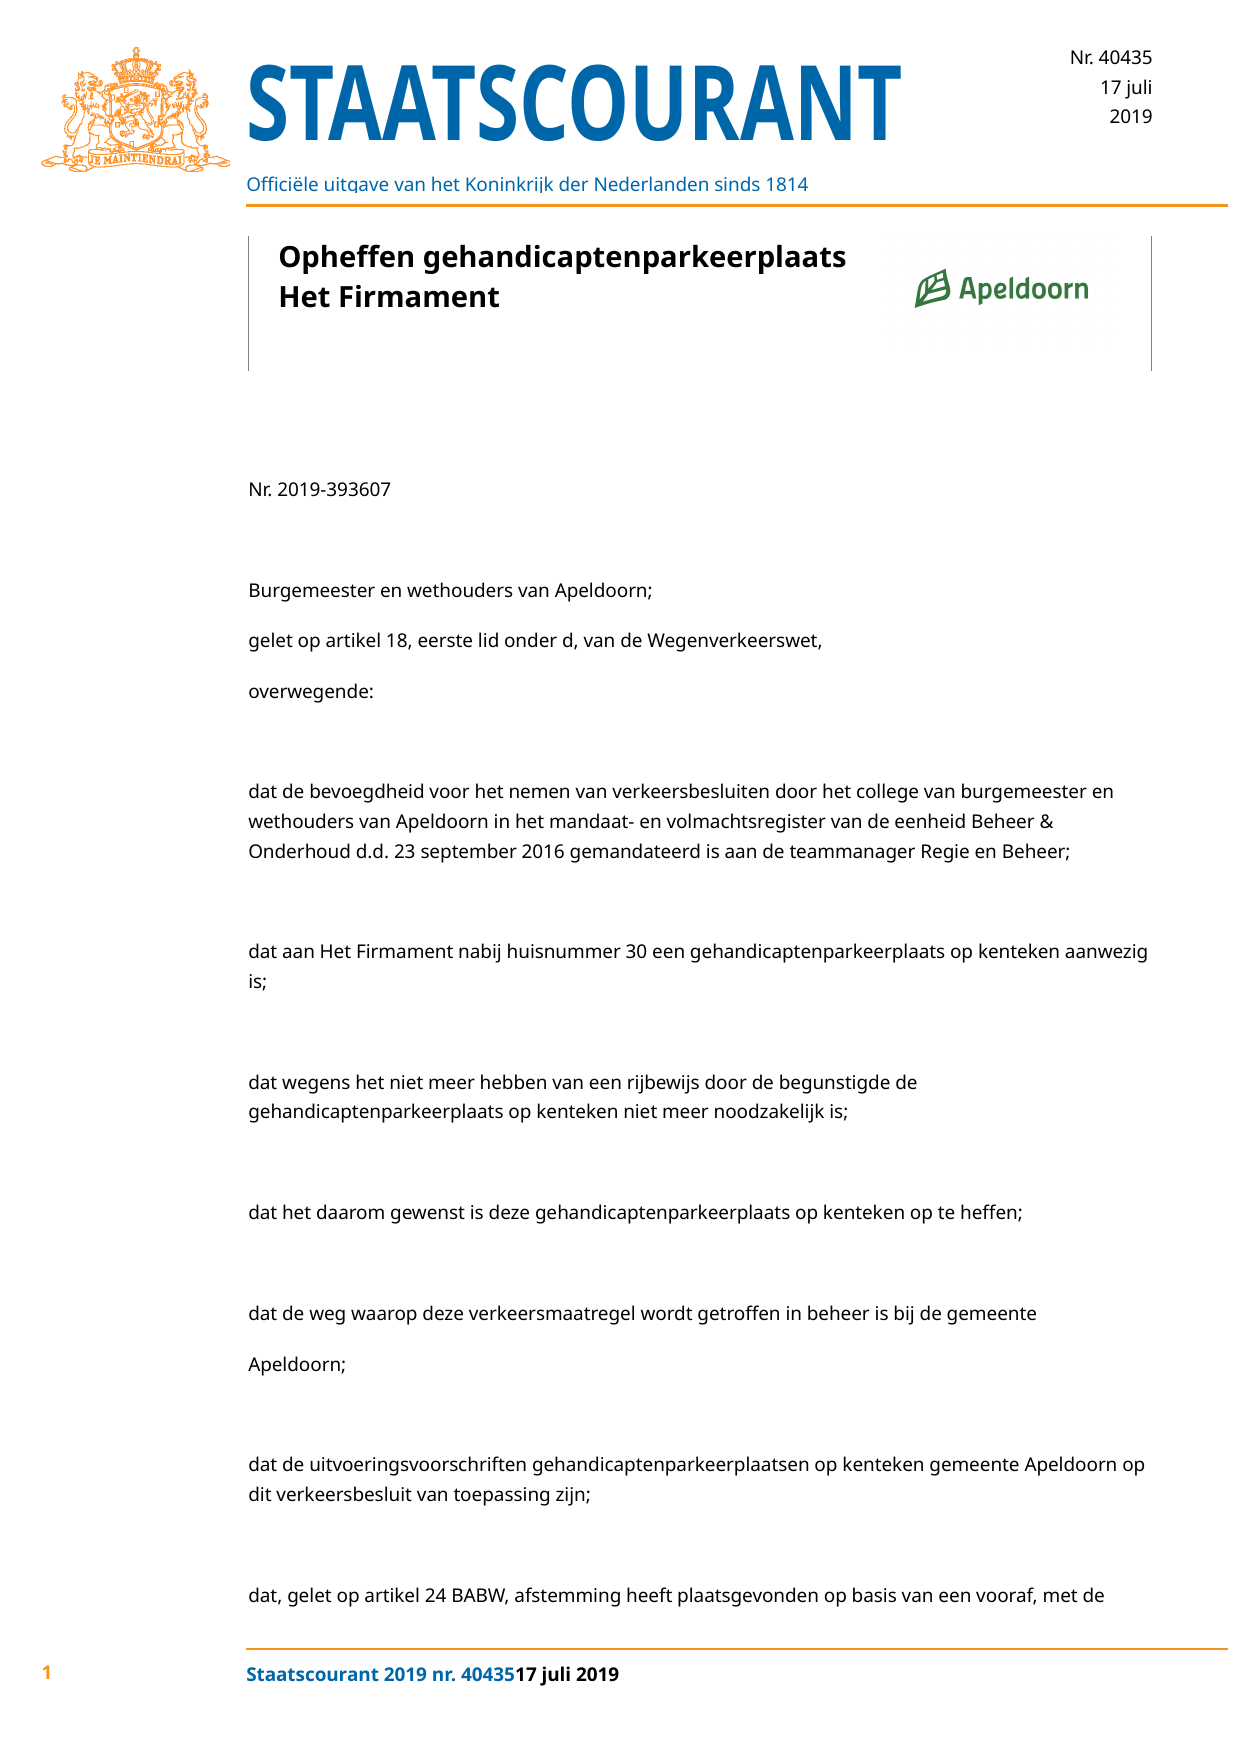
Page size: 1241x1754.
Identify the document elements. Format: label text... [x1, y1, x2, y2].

text dat het daarom gewenst is deze gehandicaptenparkeerplaats op kenteken op te heffen; [248, 1199, 1152, 1225]
text gelet op artikel 18, eerste lid onder d, van de Wegenverkeerswet, [248, 627, 1152, 653]
text dat de uitvoeringsvoorschriften gehandicaptenparkeerplaatsen op kenteken gemeente Apeldoorn op dit verkeersbesluit van toepassing zijn; [248, 1452, 1152, 1507]
text dat de bevoegdheid voor het nemen van verkeersbesluiten door het college van burgemeester en wethouders van Apeldoorn in het mandaat- en volmachtsregister van de eenheid Beheer & Onderhoud d.d. 23 september 2016 gemandateerd is aan de teammanager Regie en Beheer; [248, 779, 1152, 864]
text dat de weg waarop deze verkeersmaatregel wordt getroffen in beheer is bij de gemeente [248, 1300, 1152, 1326]
picture [882, 236, 1119, 345]
text dat aan Het Firmament nabij huisnummer 30 een gehandicaptenparkeerplaats op kenteken aanwezig is; [248, 939, 1152, 994]
text overwegende: [248, 678, 1152, 704]
picture [41, 47, 231, 172]
table_header [850, 236, 1151, 371]
text Nr. 2019-393607 [248, 476, 1152, 502]
text dat wegens het niet meer hebben van een rijbewijs door de begunstigde de gehandicaptenparkeerplaats op kenteken niet meer noodzakelijk is; [248, 1069, 1152, 1124]
text Burgemeester en wethouders van Apeldoorn; [248, 577, 1152, 603]
text dat, gelet op artikel 24 BABW, afstemming heeft plaatsgevonden op basis van een vooraf, met de [248, 1582, 1152, 1608]
text Apeldoorn; [248, 1351, 1152, 1377]
table_header Opheffen gehandicaptenparkeerplaats Het Firmament [249, 236, 850, 371]
